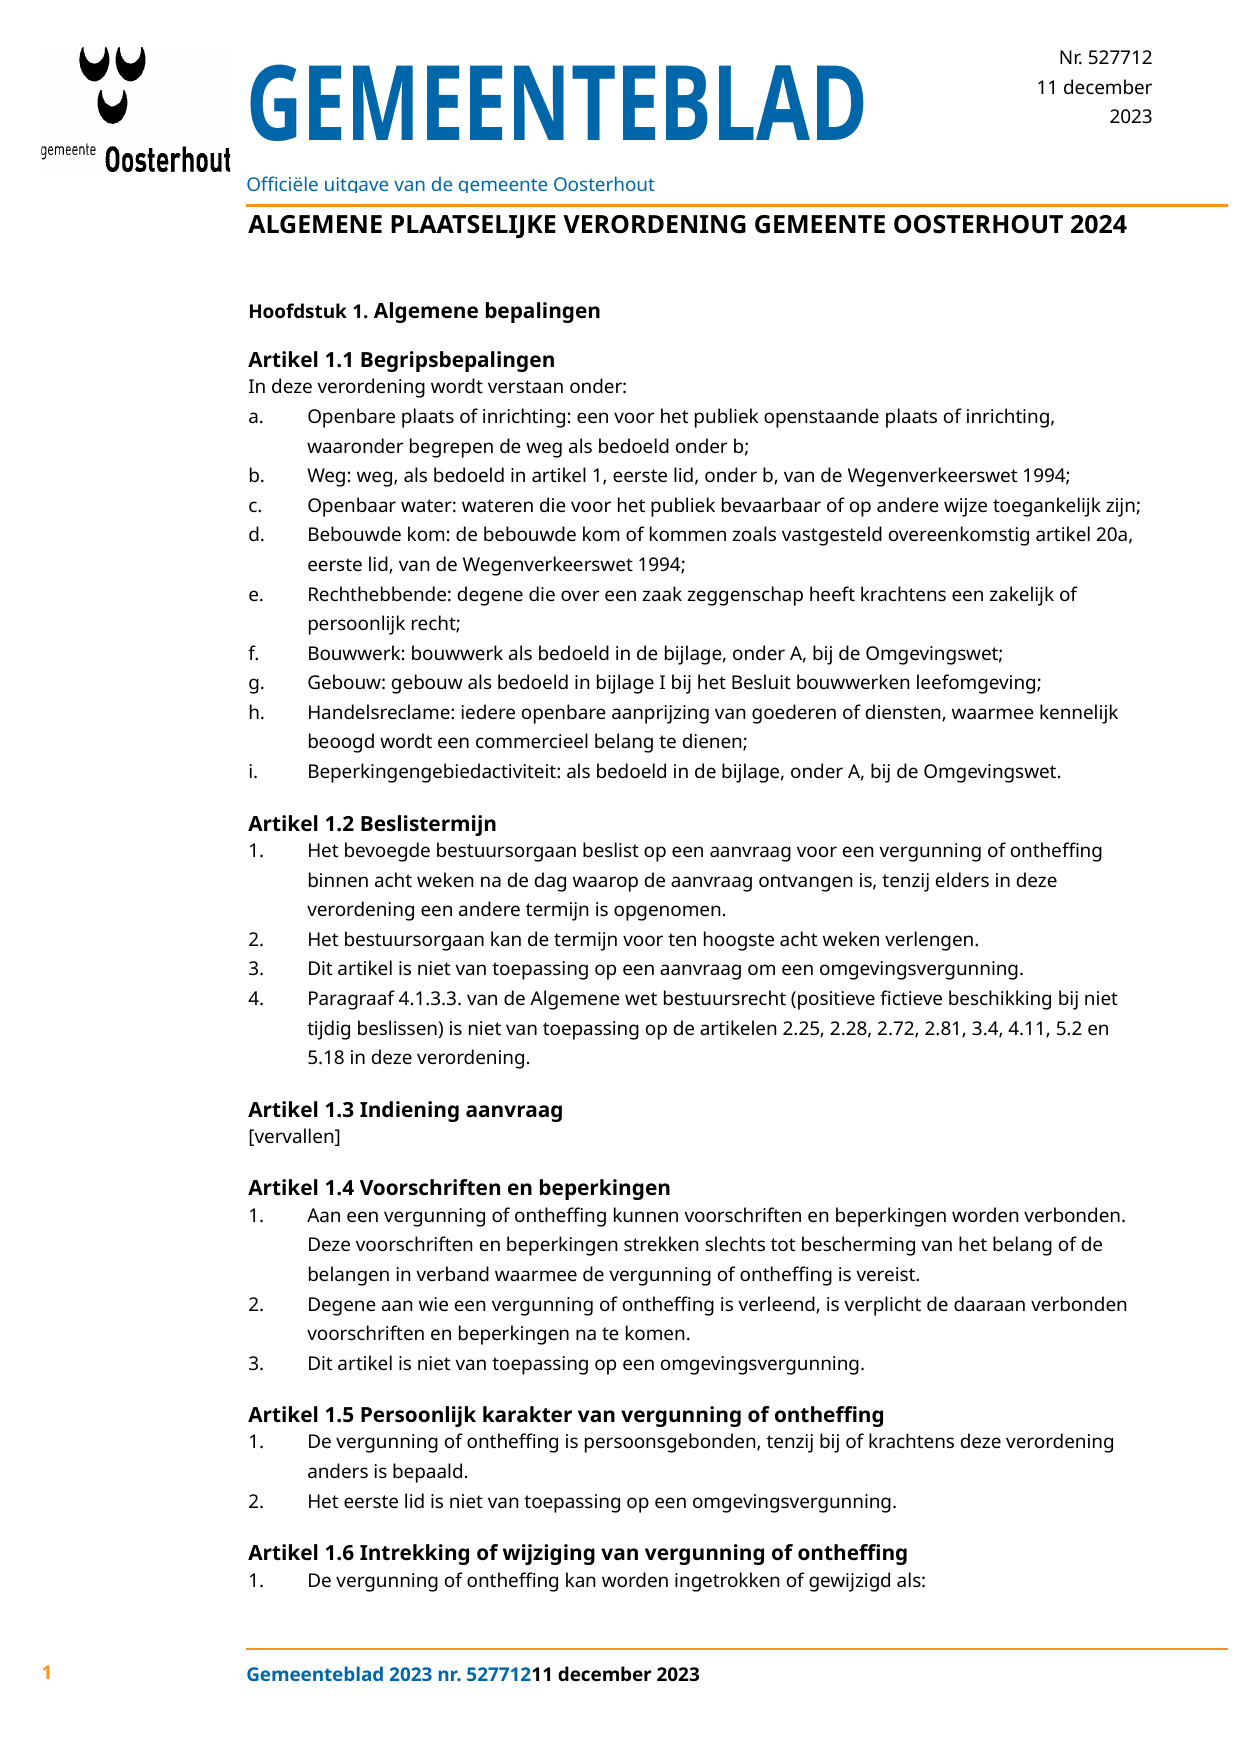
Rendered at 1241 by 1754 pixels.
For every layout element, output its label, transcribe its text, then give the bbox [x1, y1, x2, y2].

text Artikel 1.1 Begripsbepalingen [248, 345, 1152, 374]
text Hoofdstuk 1. Algemene bepalingen [248, 296, 1152, 324]
list Paragraaf 4.1.3.3. van de Algemene wet bestuursrecht (positieve fictieve beschikking bij niet tijdig beslissen) is niet van toepassing op de artikelen 2.25, 2.28, 2.72, 2.81, 3.4, 4.11, 5.2 en 5.18 in deze verordening. [248, 985, 1152, 1070]
list Dit artikel is niet van toepassing op een aanvraag om een omgevingsvergunning. [248, 956, 1152, 981]
list Gebouw: gebouw als bedoeld in bijlage I bij het Besluit bouwwerken leefomgeving; [248, 669, 1152, 695]
text ALGEMENE PLAATSELIJKE VERORDENING GEMEENTE OOSTERHOUT 2024 [248, 207, 1152, 241]
list Openbaar water: wateren die voor het publiek bevaarbaar of op andere wijze toegankelijk zijn; [248, 492, 1152, 518]
text Artikel 1.6 Intrekking of wijziging van vergunning of ontheffing [248, 1538, 1152, 1567]
list Openbare plaats of inrichting: een voor het publiek openstaande plaats of inrichting, waaronder begrepen de weg als bedoeld onder b; [248, 403, 1152, 459]
list De vergunning of ontheffing is persoonsgebonden, tenzij bij of krachtens deze verordening anders is bepaald. [248, 1429, 1152, 1484]
list Aan een vergunning of ontheffing kunnen voorschriften en beperkingen worden verbonden. Deze voorschriften en beperkingen strekken slechts tot bescherming van het belang of de belangen in verband waarmee de vergunning of ontheffing is vereist. [248, 1202, 1152, 1287]
picture [41, 47, 231, 172]
list Handelsreclame: iedere openbare aanprijzing van goederen of diensten, waarmee kennelijk beoogd wordt een commercieel belang te dienen; [248, 699, 1152, 754]
list Het eerste lid is niet van toepassing op een omgevingsvergunning. [248, 1488, 1152, 1514]
list De vergunning of ontheffing kan worden ingetrokken of gewijzigd als: [248, 1567, 1152, 1592]
list Degene aan wie een vergunning of ontheffing is verleend, is verplicht de daaraan verbonden voorschriften en beperkingen na te komen. [248, 1291, 1152, 1346]
list Het bevoegde bestuursorgaan beslist op een aanvraag voor een vergunning of ontheffing binnen acht weken na de dag waarop de aanvraag ontvangen is, tenzij elders in deze verordening een andere termijn is opgenomen. [248, 837, 1152, 922]
list Beperkingengebiedactiviteit: als bedoeld in de bijlage, onder A, bij de Omgevingswet. [248, 758, 1152, 784]
text In deze verordening wordt verstaan onder: [248, 374, 1152, 399]
text Artikel 1.4 Voorschriften en beperkingen [248, 1173, 1152, 1202]
text [vervallen] [248, 1123, 1152, 1149]
list Dit artikel is niet van toepassing op een omgevingsvergunning. [248, 1350, 1152, 1376]
list Het bestuursorgaan kan de termijn voor ten hoogste acht weken verlengen. [248, 926, 1152, 952]
list Rechthebbende: degene die over een zaak zeggenschap heeft krachtens een zakelijk of persoonlijk recht; [248, 581, 1152, 636]
text Artikel 1.3 Indiening aanvraag [248, 1095, 1152, 1123]
text Artikel 1.5 Persoonlijk karakter van vergunning of ontheffing [248, 1400, 1152, 1429]
list Bebouwde kom: de bebouwde kom of kommen zoals vastgesteld overeenkomstig artikel 20a, eerste lid, van de Wegenverkeerswet 1994; [248, 522, 1152, 577]
list Weg: weg, als bedoeld in artikel 1, eerste lid, onder b, van de Wegenverkeerswet 1994; [248, 462, 1152, 488]
text Artikel 1.2 Beslistermijn [248, 809, 1152, 837]
list Bouwwerk: bouwwerk als bedoeld in de bijlage, onder A, bij de Omgevingswet; [248, 640, 1152, 666]
